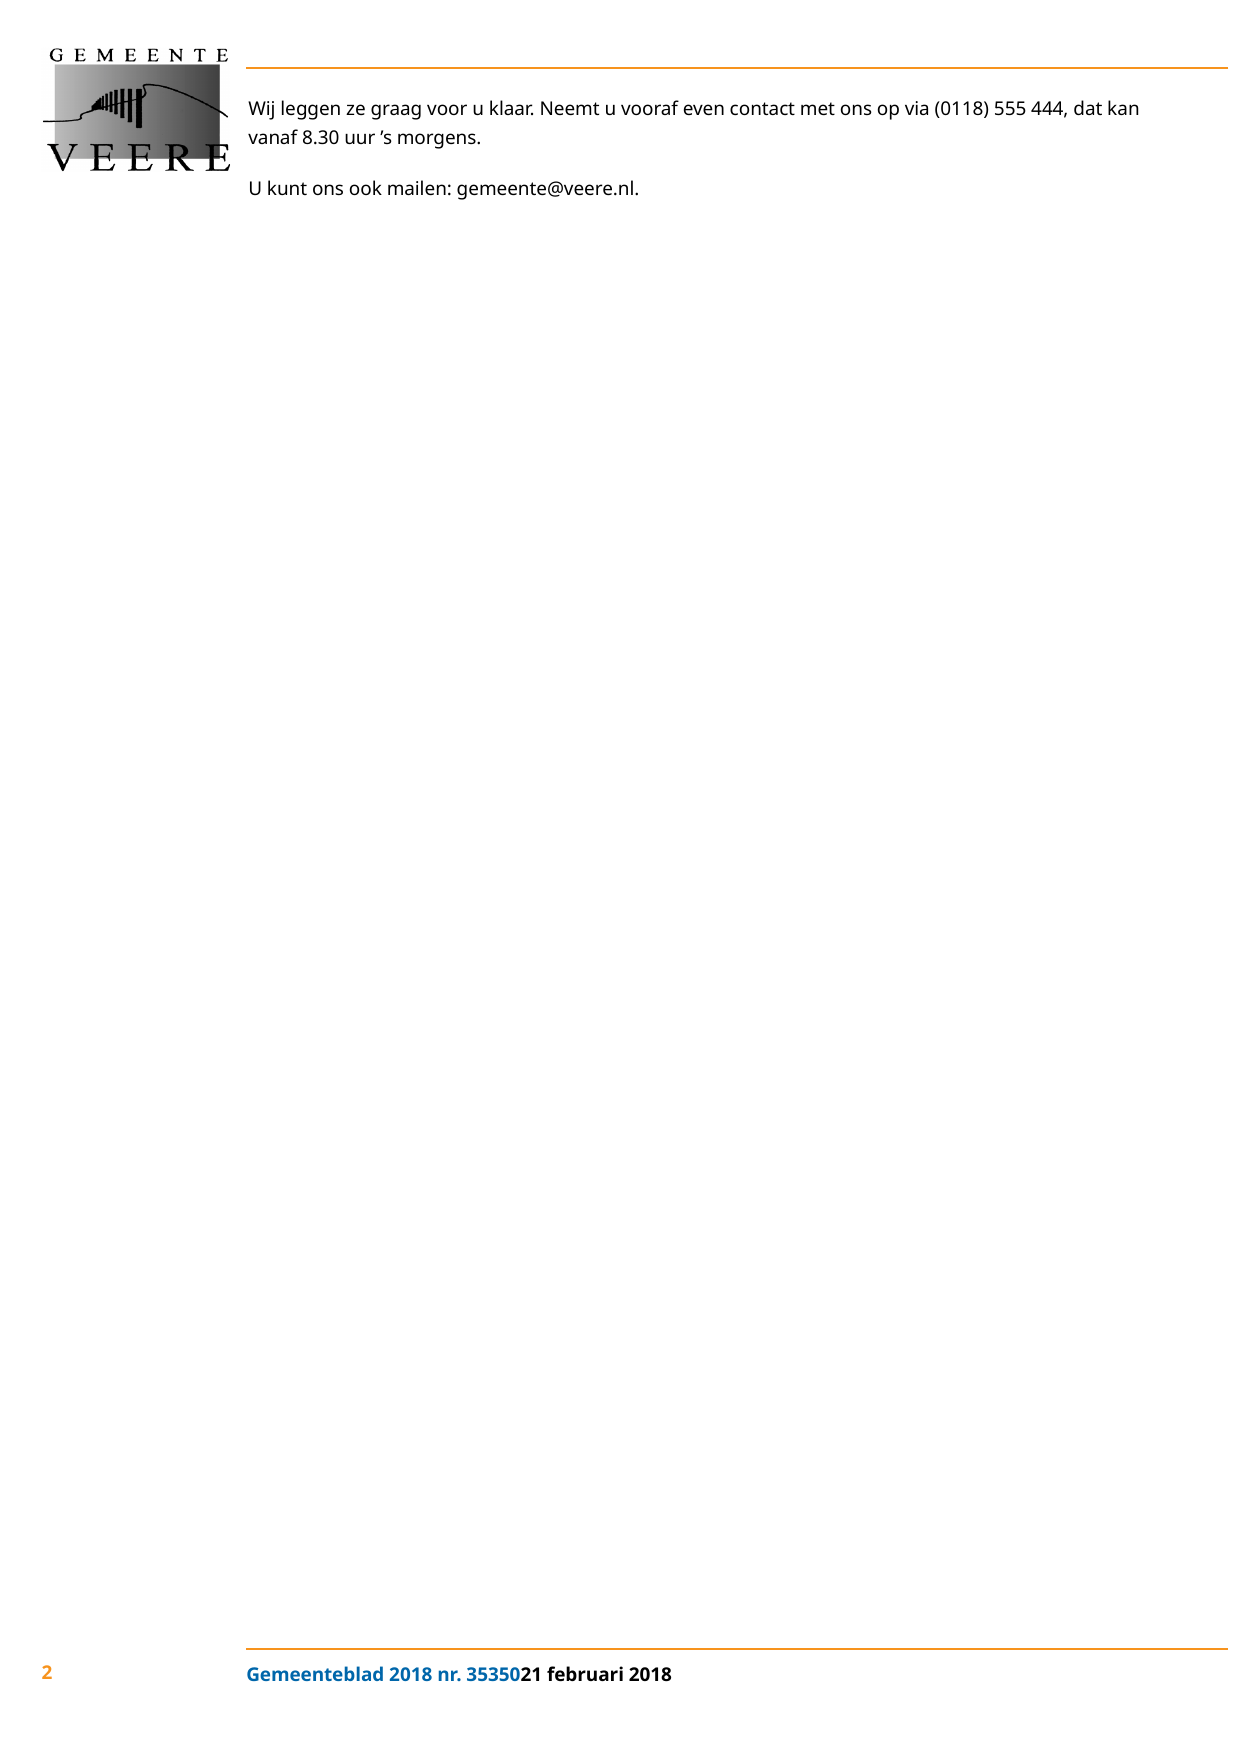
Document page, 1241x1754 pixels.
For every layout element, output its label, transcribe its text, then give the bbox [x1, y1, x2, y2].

text Wij leggen ze graag voor u klaar. Neemt u vooraf even contact met ons op via (0118) 555 444, dat kan vanaf 8.30 uur ’s morgens. [248, 95, 1152, 150]
picture [41, 47, 231, 172]
text U kunt ons ook mailen: gemeente@veere.nl. [248, 175, 1152, 201]
